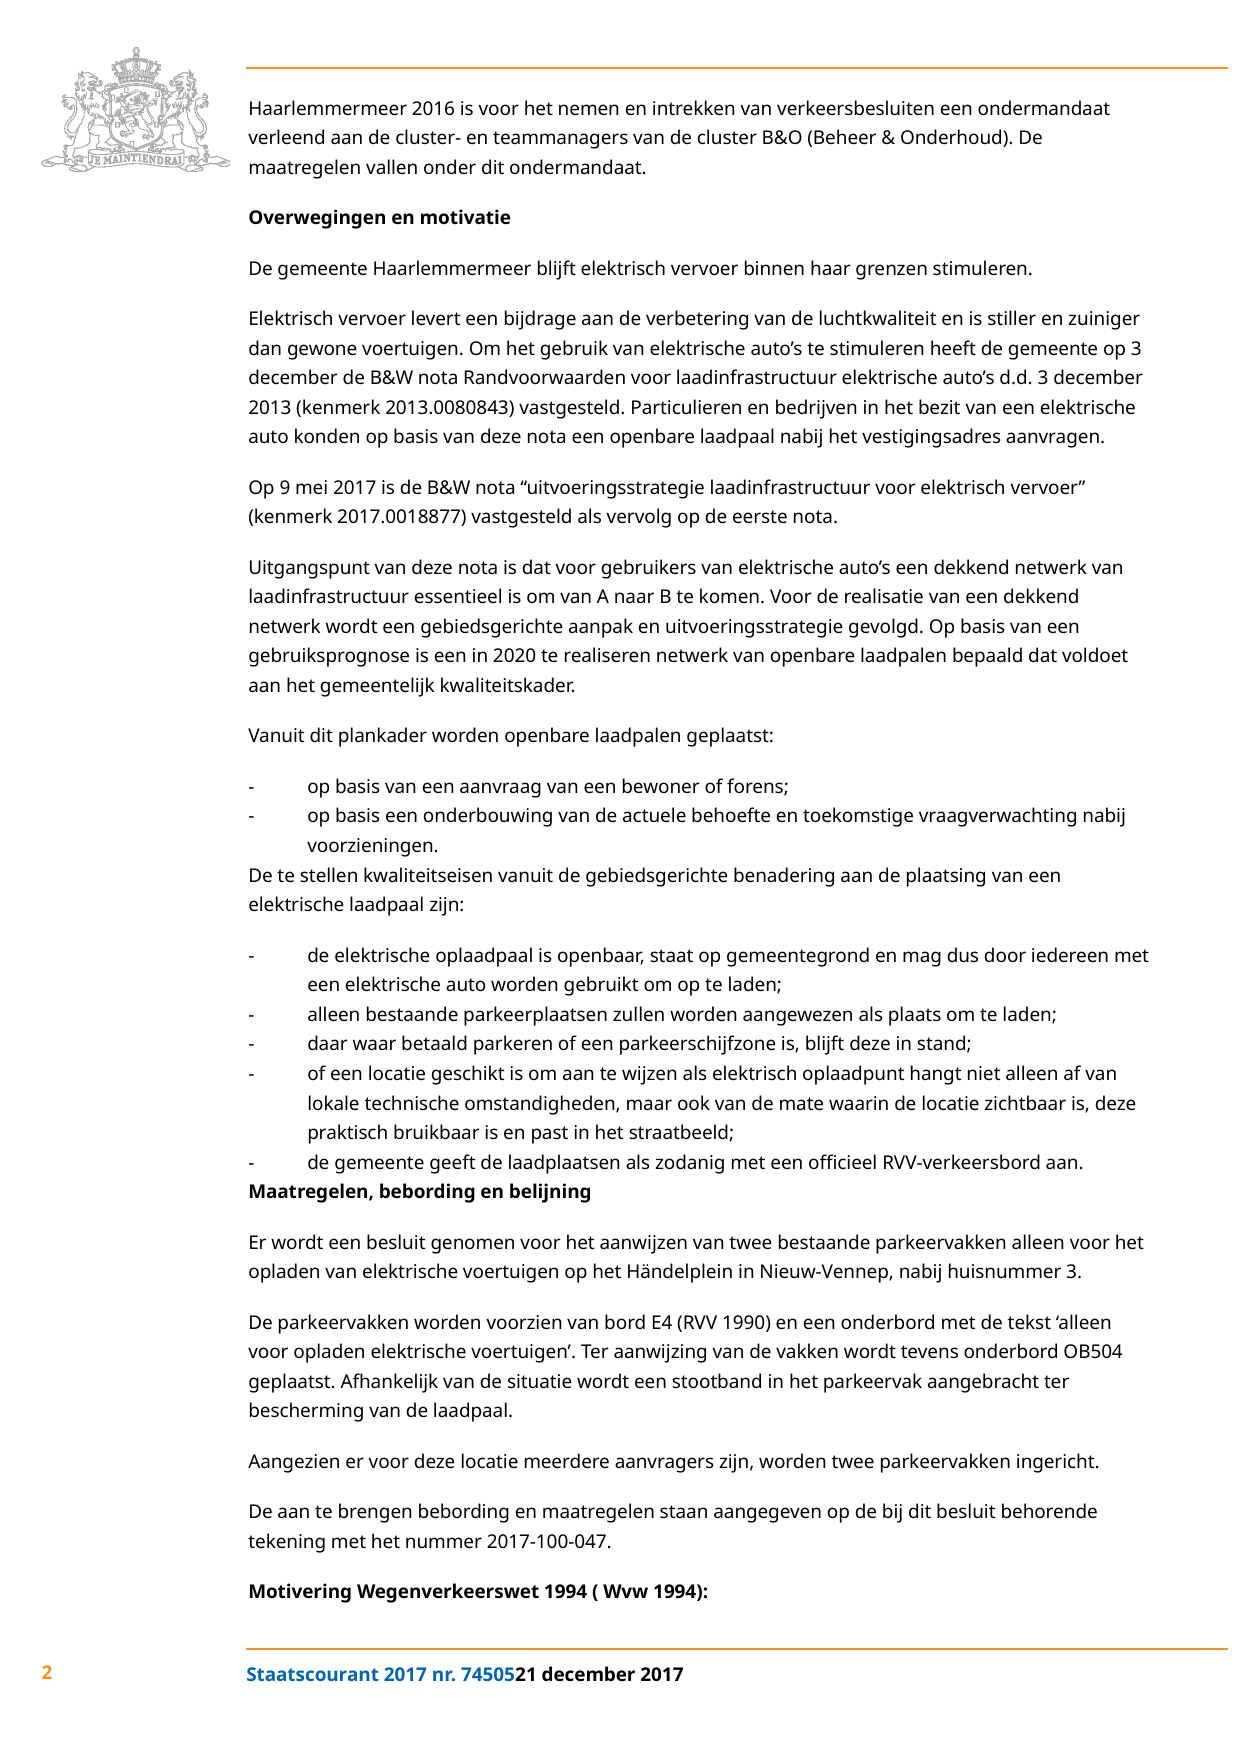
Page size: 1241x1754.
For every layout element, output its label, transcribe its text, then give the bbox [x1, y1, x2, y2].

list daar waar betaald parkeren of een parkeerschijfzone is, blijft deze in stand; [248, 1031, 1152, 1056]
text Haarlemmermeer 2016 is voor het nemen en intrekken van verkeersbesluiten een ondermandaat verleend aan de cluster- en teammanagers van de cluster B&O (Beheer & Onderhoud). De maatregelen vallen onder dit ondermandaat. [248, 95, 1152, 180]
text Er wordt een besluit genomen voor het aanwijzen van twee bestaande parkeervakken alleen voor het opladen van elektrische voertuigen op het Händelplein in Nieuw-Vennep, nabij huisnummer 3. [248, 1229, 1152, 1284]
text De gemeente Haarlemmermeer blijft elektrisch vervoer binnen haar grenzen stimuleren. [248, 255, 1152, 281]
list op basis een onderbouwing van de actuele behoefte en toekomstige vraagverwachting nabij voorzieningen. [248, 803, 1152, 858]
list of een locatie geschikt is om aan te wijzen als elektrisch oplaadpunt hangt niet alleen af van lokale technische omstandigheden, maar ook van de mate waarin de locatie zichtbaar is, deze praktisch bruikbaar is en past in het straatbeeld; [248, 1060, 1152, 1145]
text Vanuit dit plankader worden openbare laadpalen geplaatst: [248, 723, 1152, 748]
text Overwegingen en motivatie [248, 204, 1152, 230]
text Elektrisch vervoer levert een bijdrage aan de verbetering van de luchtkwaliteit en is stiller en zuiniger dan gewone voertuigen. Om het gebruik van elektrische auto’s te stimuleren heeft de gemeente op 3 december de B&W nota Randvoorwaarden voor laadinfrastructuur elektrische auto’s d.d. 3 december 2013 (kenmerk 2013.0080843) vastgesteld. Particulieren en bedrijven in het bezit van een elektrische auto konden op basis van deze nota een openbare laadpaal nabij het vestigingsadres aanvragen. [248, 305, 1152, 449]
picture [41, 47, 231, 172]
text De aan te brengen bebording en maatregelen staan aangegeven op de bij dit besluit behorende tekening met het nummer 2017-100-047. [248, 1498, 1152, 1554]
text De te stellen kwaliteitseisen vanuit de gebiedsgerichte benadering aan de plaatsing van een elektrische laadpaal zijn: [248, 862, 1152, 917]
list alleen bestaande parkeerplaatsen zullen worden aangewezen als plaats om te laden; [248, 1001, 1152, 1027]
text De parkeervakken worden voorzien van bord E4 (RVV 1990) en een onderbord met de tekst ‘alleen voor opladen elektrische voertuigen’. Ter aanwijzing van de vakken wordt tevens onderbord OB504 geplaatst. Afhankelijk van de situatie wordt een stootband in het parkeervak aangebracht ter bescherming van de laadpaal. [248, 1309, 1152, 1423]
text Op 9 mei 2017 is de B&W nota “uitvoeringsstrategie laadinfrastructuur voor elektrisch vervoer” (kenmerk 2017.0018877) vastgesteld als vervolg op de eerste nota. [248, 474, 1152, 529]
text Motivering Wegenverkeerswet 1994 ( Wvw 1994): [248, 1578, 1152, 1604]
text Uitgangspunt van deze nota is dat voor gebruikers van elektrische auto’s een dekkend netwerk van laadinfrastructuur essentieel is om van A naar B te komen. Voor de realisatie van een dekkend netwerk wordt een gebiedsgerichte aanpak en uitvoeringsstrategie gevolgd. Op basis van een gebruiksprognose is een in 2020 te realiseren netwerk van openbare laadpalen bepaald dat voldoet aan het gemeentelijk kwaliteitskader. [248, 554, 1152, 698]
list de gemeente geeft de laadplaatsen als zodanig met een officieel RVV-verkeersbord aan. [248, 1149, 1152, 1175]
list op basis van een aanvraag van een bewoner of forens; [248, 773, 1152, 799]
list de elektrische oplaadpaal is openbaar, staat op gemeentegrond en mag dus door iedereen met een elektrische auto worden gebruikt om op te laden; [248, 942, 1152, 997]
text Aangezien er voor deze locatie meerdere aanvragers zijn, worden twee parkeervakken ingericht. [248, 1448, 1152, 1474]
text Maatregelen, bebording en belijning [248, 1178, 1152, 1204]
